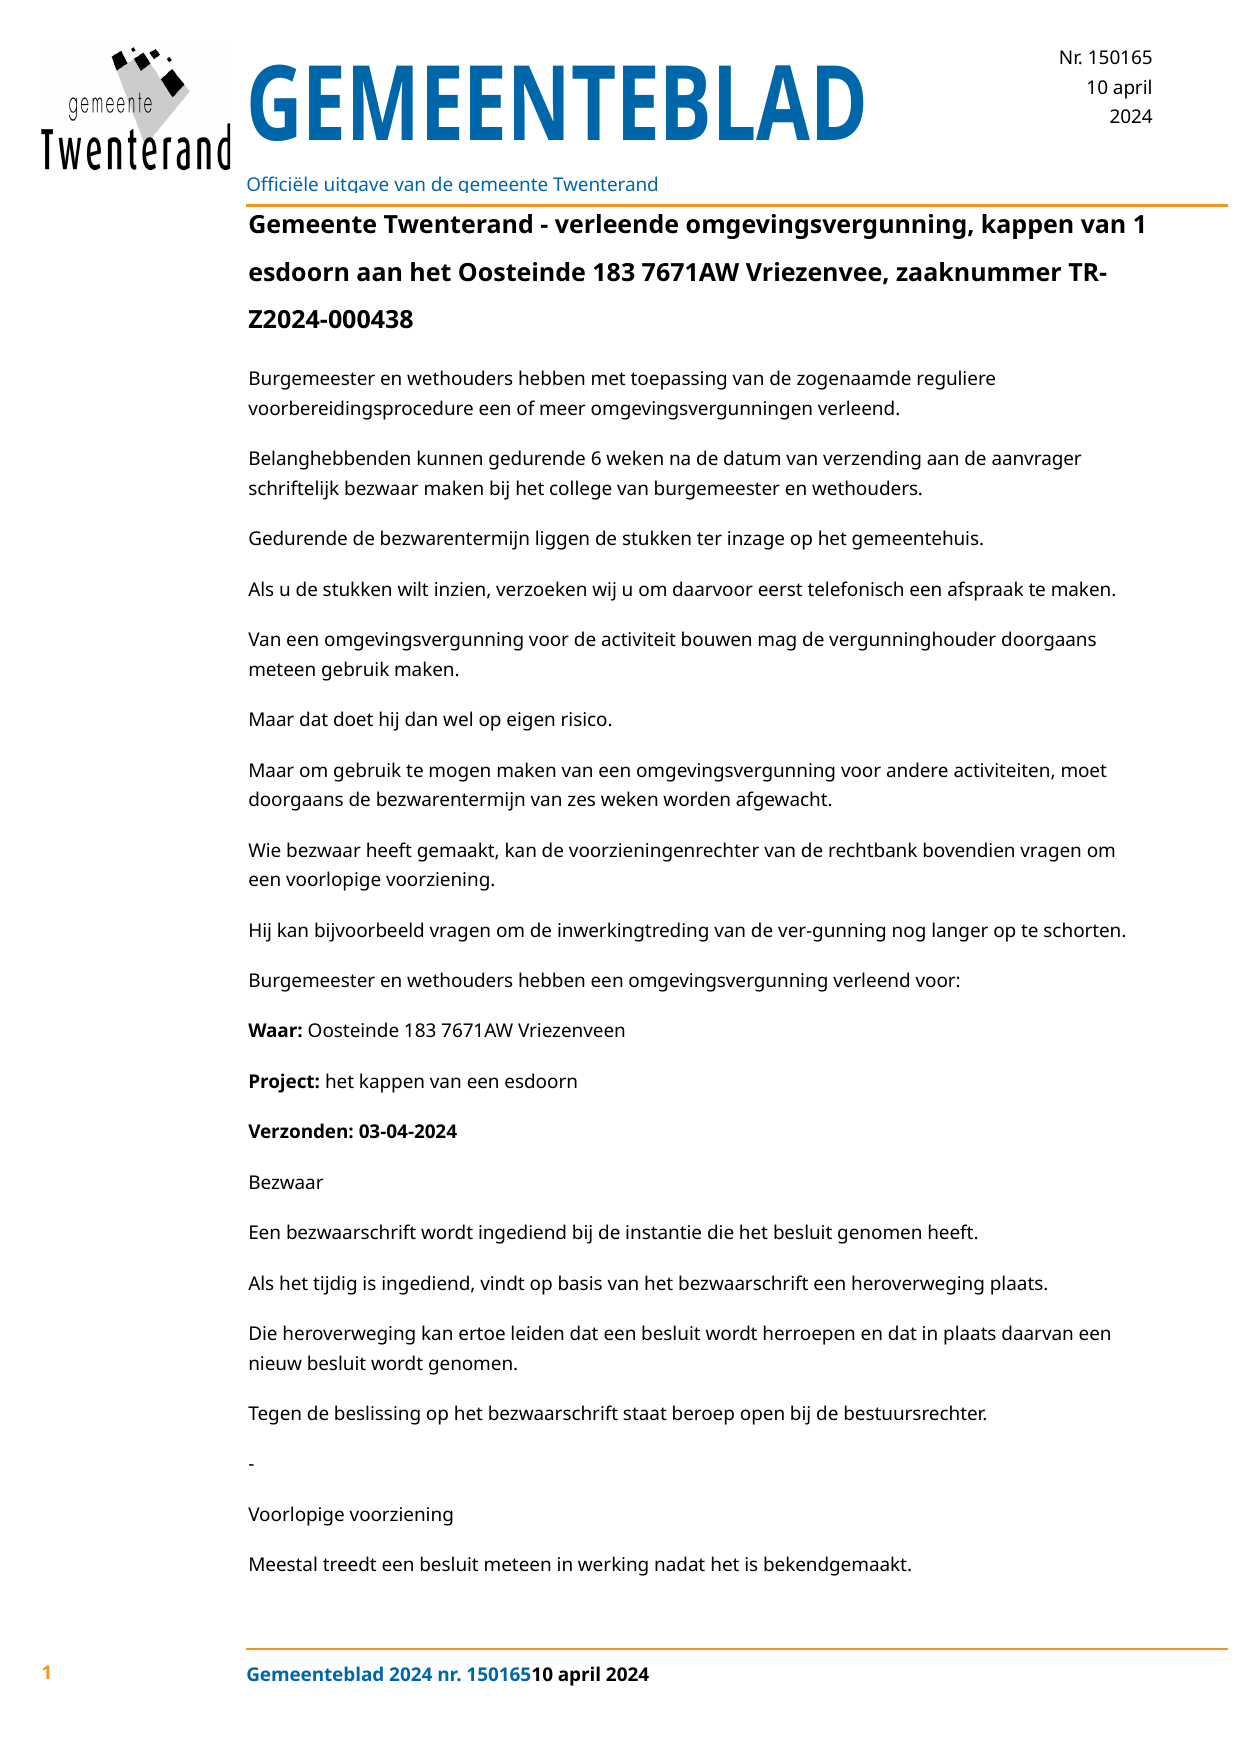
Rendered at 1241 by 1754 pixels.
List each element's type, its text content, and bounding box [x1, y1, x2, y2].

text Verzonden: 03-04-2024 [248, 1118, 1152, 1144]
text Als het tijdig is ingediend, vindt op basis van het bezwaarschrift een heroverweging plaats. [248, 1270, 1152, 1295]
text Als u de stukken wilt inzien, verzoeken wij u om daarvoor eerst telefonisch een afspraak te maken. [248, 576, 1152, 602]
text Hij kan bijvoorbeeld vragen om de inwerkingtreding van de ver-gunning nog langer op te schorten. [248, 917, 1152, 942]
text Waar: Oosteinde 183 7671AW Vriezenveen [248, 1018, 1152, 1043]
text Een bezwaarschrift wordt ingediend bij de instantie die het besluit genomen heeft. [248, 1219, 1152, 1245]
text Maar om gebruik te mogen maken van een omgevingsvergunning voor andere activiteiten, moet doorgaans de bezwarentermijn van zes weken worden afgewacht. [248, 757, 1152, 812]
text Tegen de beslissing op het bezwaarschrift staat beroep open bij de bestuursrechter. [248, 1400, 1152, 1426]
text Maar dat doet hij dan wel op eigen risico. [248, 706, 1152, 732]
text Gemeente Twenterand - verleende omgevingsvergunning, kappen van 1 esdoorn aan het Oosteinde 183 7671AW Vriezenvee, zaaknummer TR-Z2024-000438 [248, 207, 1152, 336]
text Belanghebbenden kunnen gedurende 6 weken na de datum van verzending aan de aanvrager schriftelijk bezwaar maken bij het college van burgemeester en wethouders. [248, 446, 1152, 501]
text Project: het kappen van een esdoorn [248, 1068, 1152, 1094]
text Die heroverweging kan ertoe leiden dat een besluit wordt herroepen en dat in plaats daarvan een nieuw besluit wordt genomen. [248, 1320, 1152, 1375]
text Voorlopige voorziening [248, 1501, 1152, 1527]
text Burgemeester en wethouders hebben met toepassing van de zogenaamde reguliere voorbereidingsprocedure een of meer omgevingsvergunningen verleend. [248, 366, 1152, 421]
text Gedurende de bezwarentermijn liggen de stukken ter inzage op het gemeentehuis. [248, 526, 1152, 551]
text Meestal treedt een besluit meteen in werking nadat het is bekendgemaakt. [248, 1551, 1152, 1577]
text Bezwaar [248, 1169, 1152, 1194]
text Wie bezwaar heeft gemaakt, kan de voorzieningenrechter van de rechtbank bovendien vragen om een voorlopige voorziening. [248, 837, 1152, 892]
text - [248, 1451, 1152, 1476]
text Van een omgevingsvergunning voor de activiteit bouwen mag de vergunninghouder doorgaans meteen gebruik maken. [248, 626, 1152, 682]
text Burgemeester en wethouders hebben een omgevingsvergunning verleend voor: [248, 967, 1152, 993]
picture [41, 47, 231, 172]
